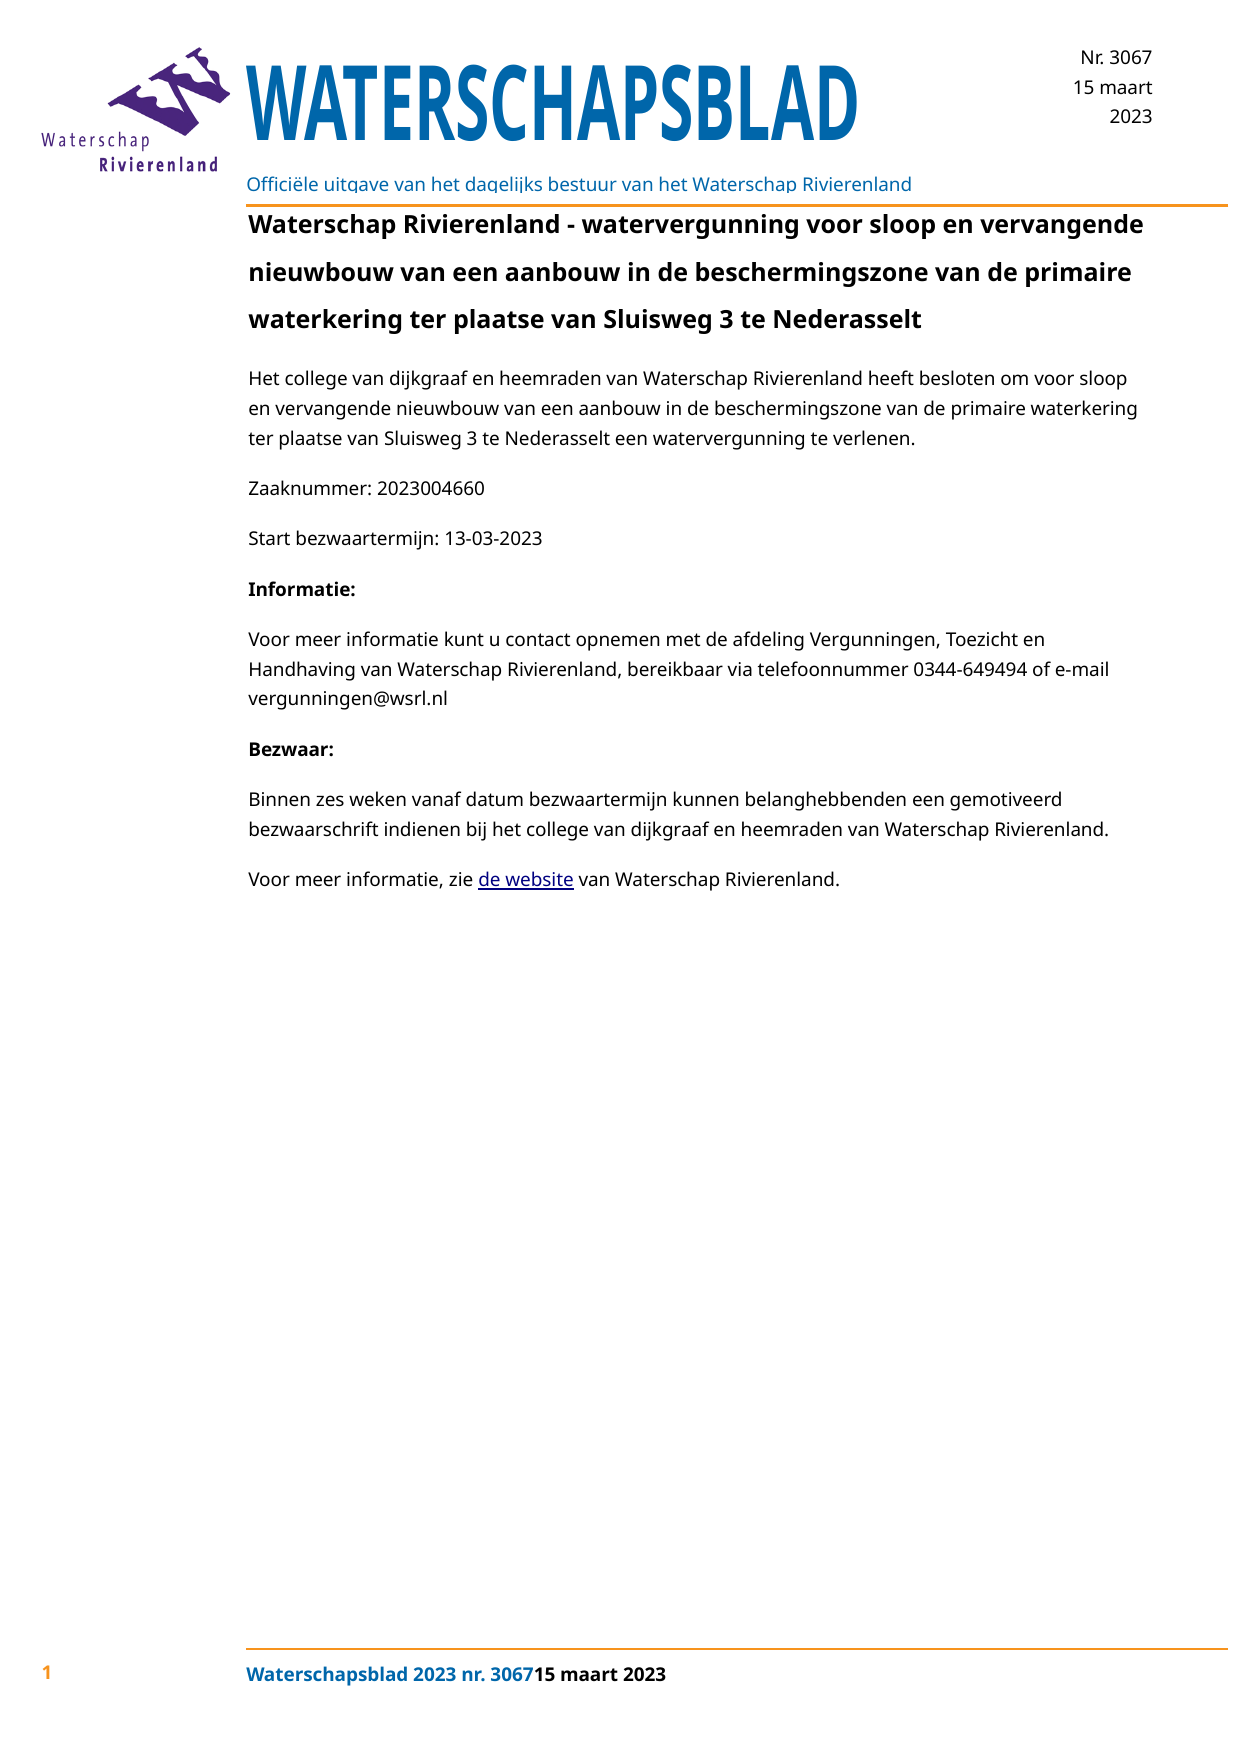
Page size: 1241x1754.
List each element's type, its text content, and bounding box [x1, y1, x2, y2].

text Voor meer informatie kunt u contact opnemen met de afdeling Vergunningen, Toezicht en Handhaving van Waterschap Rivierenland, bereikbaar via telefoonnummer 0344-649494 of e-mail vergunningen@wsrl.nl [248, 626, 1152, 711]
text Zaaknummer: 2023004660 [248, 475, 1152, 501]
text Het college van dijkgraaf en heemraden van Waterschap Rivierenland heeft besloten om voor sloop en vervangende nieuwbouw van een aanbouw in de beschermingszone van de primaire waterkering ter plaatse van Sluisweg 3 te Nederasselt een watervergunning te verlenen. [248, 366, 1152, 450]
text Binnen zes weken vanaf datum bezwaartermijn kunnen belanghebbenden een gemotiveerd bezwaarschrift indienen bij het college van dijkgraaf en heemraden van Waterschap Rivierenland. [248, 786, 1152, 842]
text Informatie: [248, 576, 1152, 602]
text Bezwaar: [248, 736, 1152, 762]
picture [41, 47, 231, 172]
text Waterschap Rivierenland - watervergunning voor sloop en vervangende nieuwbouw van een aanbouw in de beschermingszone van de primaire waterkering ter plaatse van Sluisweg 3 te Nederasselt [248, 207, 1152, 336]
text Start bezwaartermijn: 13-03-2023 [248, 526, 1152, 551]
text Voor meer informatie, zie de website van Waterschap Rivierenland. [248, 866, 1152, 892]
